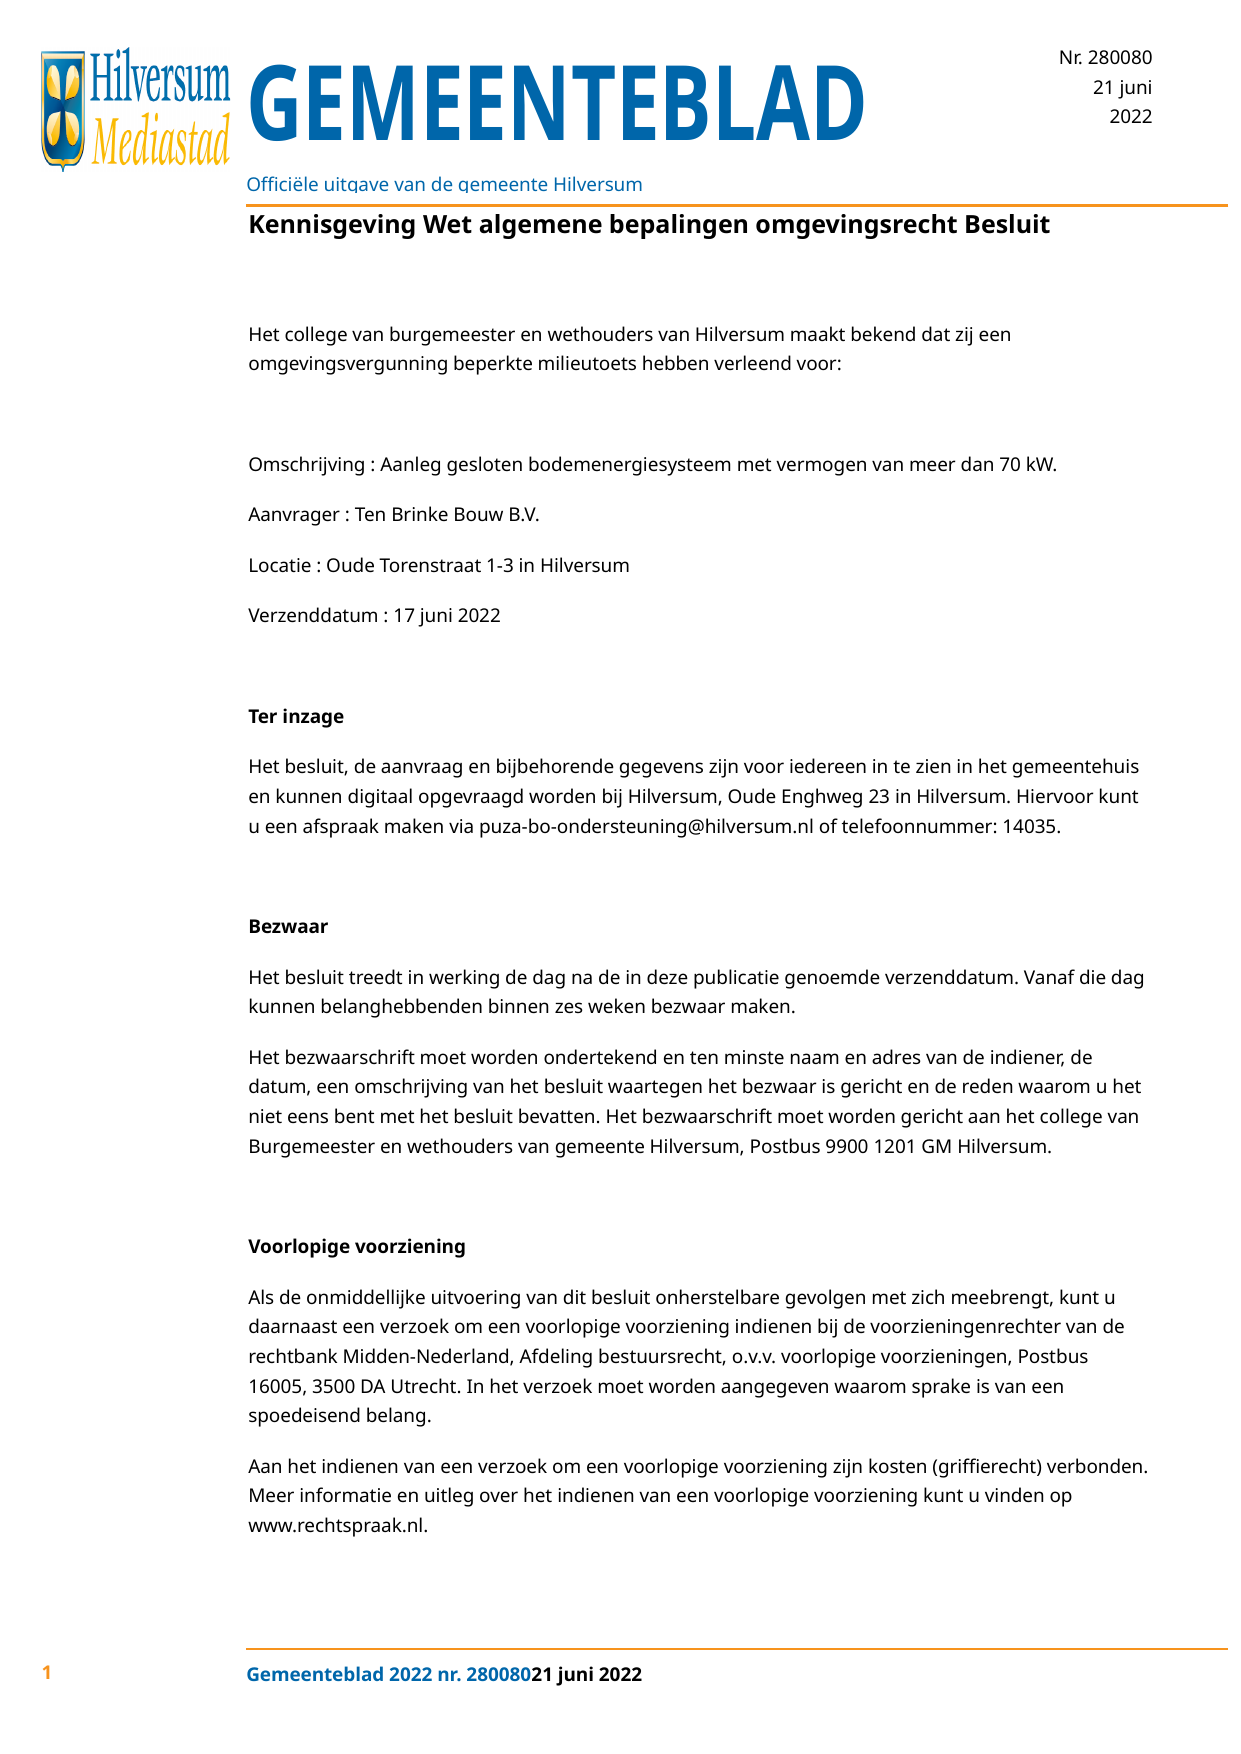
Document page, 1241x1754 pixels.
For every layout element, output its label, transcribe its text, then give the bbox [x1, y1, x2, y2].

text Het college van burgemeester en wethouders van Hilversum maakt bekend dat zij een omgevingsvergunning beperkte milieutoets hebben verleend voor: [248, 321, 1152, 376]
text Locatie : Oude Torenstraat 1-3 in Hilversum [248, 552, 1152, 578]
text Het bezwaarschrift moet worden ondertekend en ten minste naam en adres van de indiener, de datum, een omschrijving van het besluit waartegen het bezwaar is gericht en de reden waarom u het niet eens bent met het besluit bevatten. Het bezwaarschrift moet worden gericht aan het college van Burgemeester en wethouders van gemeente Hilversum, Postbus 9900 1201 GM Hilversum. [248, 1044, 1152, 1158]
text Het besluit treedt in werking de dag na de in deze publicatie genoemde verzenddatum. Vanaf die dag kunnen belanghebbenden binnen zes weken bezwaar maken. [248, 964, 1152, 1019]
text Verzenddatum : 17 juni 2022 [248, 602, 1152, 628]
picture [41, 47, 231, 172]
text Het besluit, de aanvraag en bijbehorende gegevens zijn voor iedereen in te zien in het gemeentehuis en kunnen digitaal opgevraagd worden bij Hilversum, Oude Enghweg 23 in Hilversum. Hiervoor kunt u een afspraak maken via puza-bo-ondersteuning@hilversum.nl of telefoonnummer: 14035. [248, 754, 1152, 838]
text Kennisgeving Wet algemene bepalingen omgevingsrecht Besluit [248, 207, 1152, 241]
text Aanvrager : Ten Brinke Bouw B.V. [248, 502, 1152, 527]
text Aan het indienen van een verzoek om een voorlopige voorziening zijn kosten (griffierecht) verbonden. Meer informatie en uitleg over het indienen van een voorlopige voorziening kunt u vinden op www.rechtspraak.nl. [248, 1453, 1152, 1538]
text Ter inzage [248, 703, 1152, 729]
text Als de onmiddellijke uitvoering van dit besluit onherstelbare gevolgen met zich meebrengt, kunt u daarnaast een verzoek om een voorlopige voorziening indienen bij de voorzieningenrechter van de rechtbank Midden-Nederland, Afdeling bestuursrecht, o.v.v. voorlopige voorzieningen, Postbus 16005, 3500 DA Utrecht. In het verzoek moet worden aangegeven waarom sprake is van een spoedeisend belang. [248, 1284, 1152, 1428]
text Bezwaar [248, 914, 1152, 939]
text Voorlopige voorziening [248, 1234, 1152, 1259]
text Omschrijving : Aanleg gesloten bodemenergiesysteem met vermogen van meer dan 70 kW. [248, 451, 1152, 477]
